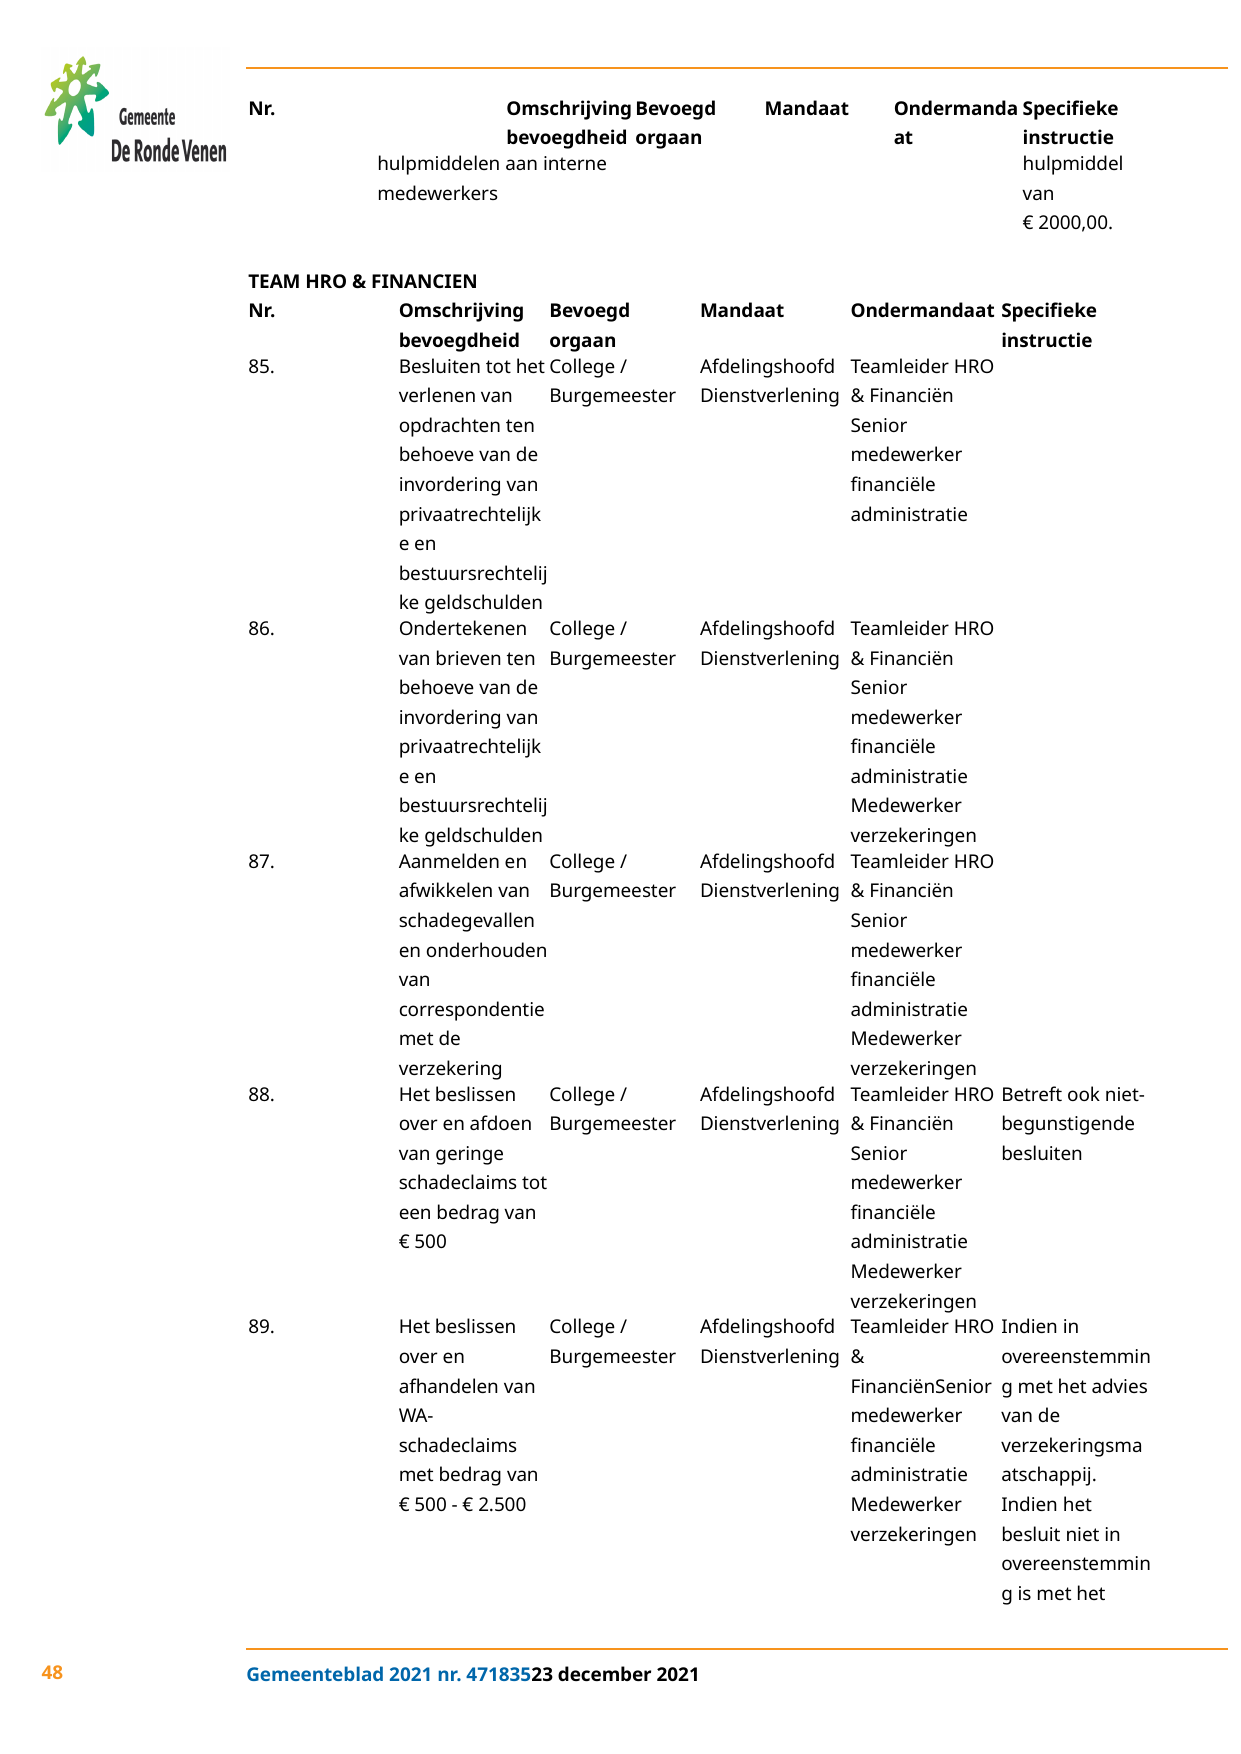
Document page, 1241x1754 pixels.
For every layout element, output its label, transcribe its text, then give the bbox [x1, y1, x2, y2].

text TEAM HRO & FINANCIEN [248, 268, 1152, 293]
table_header Ondermandaat [850, 298, 1001, 353]
table_cell Afdelingshoofd Dienstverlening [700, 1081, 850, 1314]
table_cell College / Burgemeester [549, 1081, 700, 1314]
table_cell Afdelingshoofd Dienstverlening [700, 615, 850, 848]
table_cell 88. [248, 1081, 398, 1314]
table_cell [1001, 615, 1152, 848]
table_header Omschrijving bevoegdheid [506, 95, 635, 150]
table_cell 86. [248, 615, 398, 848]
table_cell Aanmelden en afwikkelen van schadegevallen en onderhouden van correspondentie met de verzekering [399, 848, 549, 1081]
table_cell Het beslissen over en afdoen van geringe schadeclaims tot een bedrag van € 500 [399, 1081, 549, 1314]
table_cell College / Burgemeester [549, 848, 700, 1081]
table_header Specifieke instructie [1001, 298, 1152, 353]
table_cell 85. [248, 353, 398, 615]
table_cell Teamleider HRO & Financiën Senior medewerker financiële administratie Medewerker verzekeringen [850, 615, 1001, 848]
table_cell Teamleider HRO & Financiën Senior medewerker financiële administratie Medewerker verzekeringen [850, 1081, 1001, 1314]
table_header Mandaat [700, 298, 850, 353]
table_header Specifieke instructie [1023, 95, 1152, 150]
table_cell College / Burgemeester [549, 1314, 700, 1606]
table_cell [1001, 848, 1152, 1081]
table_header Bevoegd orgaan [549, 298, 700, 353]
table_cell Indien in overeenstemming met het advies van de verzekeringsmaatschappij. Indien het besluit niet in overeenstemming is met het [1001, 1314, 1152, 1606]
table_cell Besluiten tot het verlenen van opdrachten ten behoeve van de invordering van privaatrechtelijke en bestuursrechtelijke geldschulden [399, 353, 549, 615]
table_cell College / Burgemeester [549, 615, 700, 848]
table_cell Afdelingshoofd Dienstverlening [700, 353, 850, 615]
table_cell 87. [248, 848, 398, 1081]
table_header Bevoegd orgaan [635, 95, 764, 150]
table_cell Teamleider HRO & FinanciënSenior medewerker financiële administratie Medewerker verzekeringen [850, 1314, 1001, 1606]
table_cell [248, 150, 377, 235]
table_cell Afdelingshoofd Dienstverlening [700, 848, 850, 1081]
picture [41, 47, 231, 172]
table_header Nr. [248, 298, 398, 353]
table_cell hulpmiddelen aan interne medewerkers [377, 150, 635, 235]
table_cell Betreft ook niet-begunstigende besluiten [1001, 1081, 1152, 1314]
table_cell Ondertekenen van brieven ten behoeve van de invordering van privaatrechtelijke en bestuursrechtelijke geldschulden [399, 615, 549, 848]
table_cell Het beslissen over en afhandelen van WA-schadeclaims met bedrag van € 500 - € 2.500 [399, 1314, 549, 1606]
table_header Nr. [248, 95, 506, 150]
table_cell [764, 150, 893, 235]
table_cell [894, 150, 1022, 235]
table_header Ondermandaat [894, 95, 1022, 150]
table_header Omschrijving bevoegdheid [399, 298, 549, 353]
table_cell [1001, 353, 1152, 615]
table_cell 89. [248, 1314, 398, 1606]
table_cell Teamleider HRO & Financiën Senior medewerker financiële administratie Medewerker verzekeringen [850, 848, 1001, 1081]
table_cell College / Burgemeester [549, 353, 700, 615]
table_cell Afdelingshoofd Dienstverlening [700, 1314, 850, 1606]
table_cell hulpmiddel van € 2000,00. [1023, 150, 1152, 235]
table_cell Teamleider HRO & Financiën Senior medewerker financiële administratie [850, 353, 1001, 615]
table_header Mandaat [764, 95, 893, 150]
table_cell [635, 150, 764, 235]
